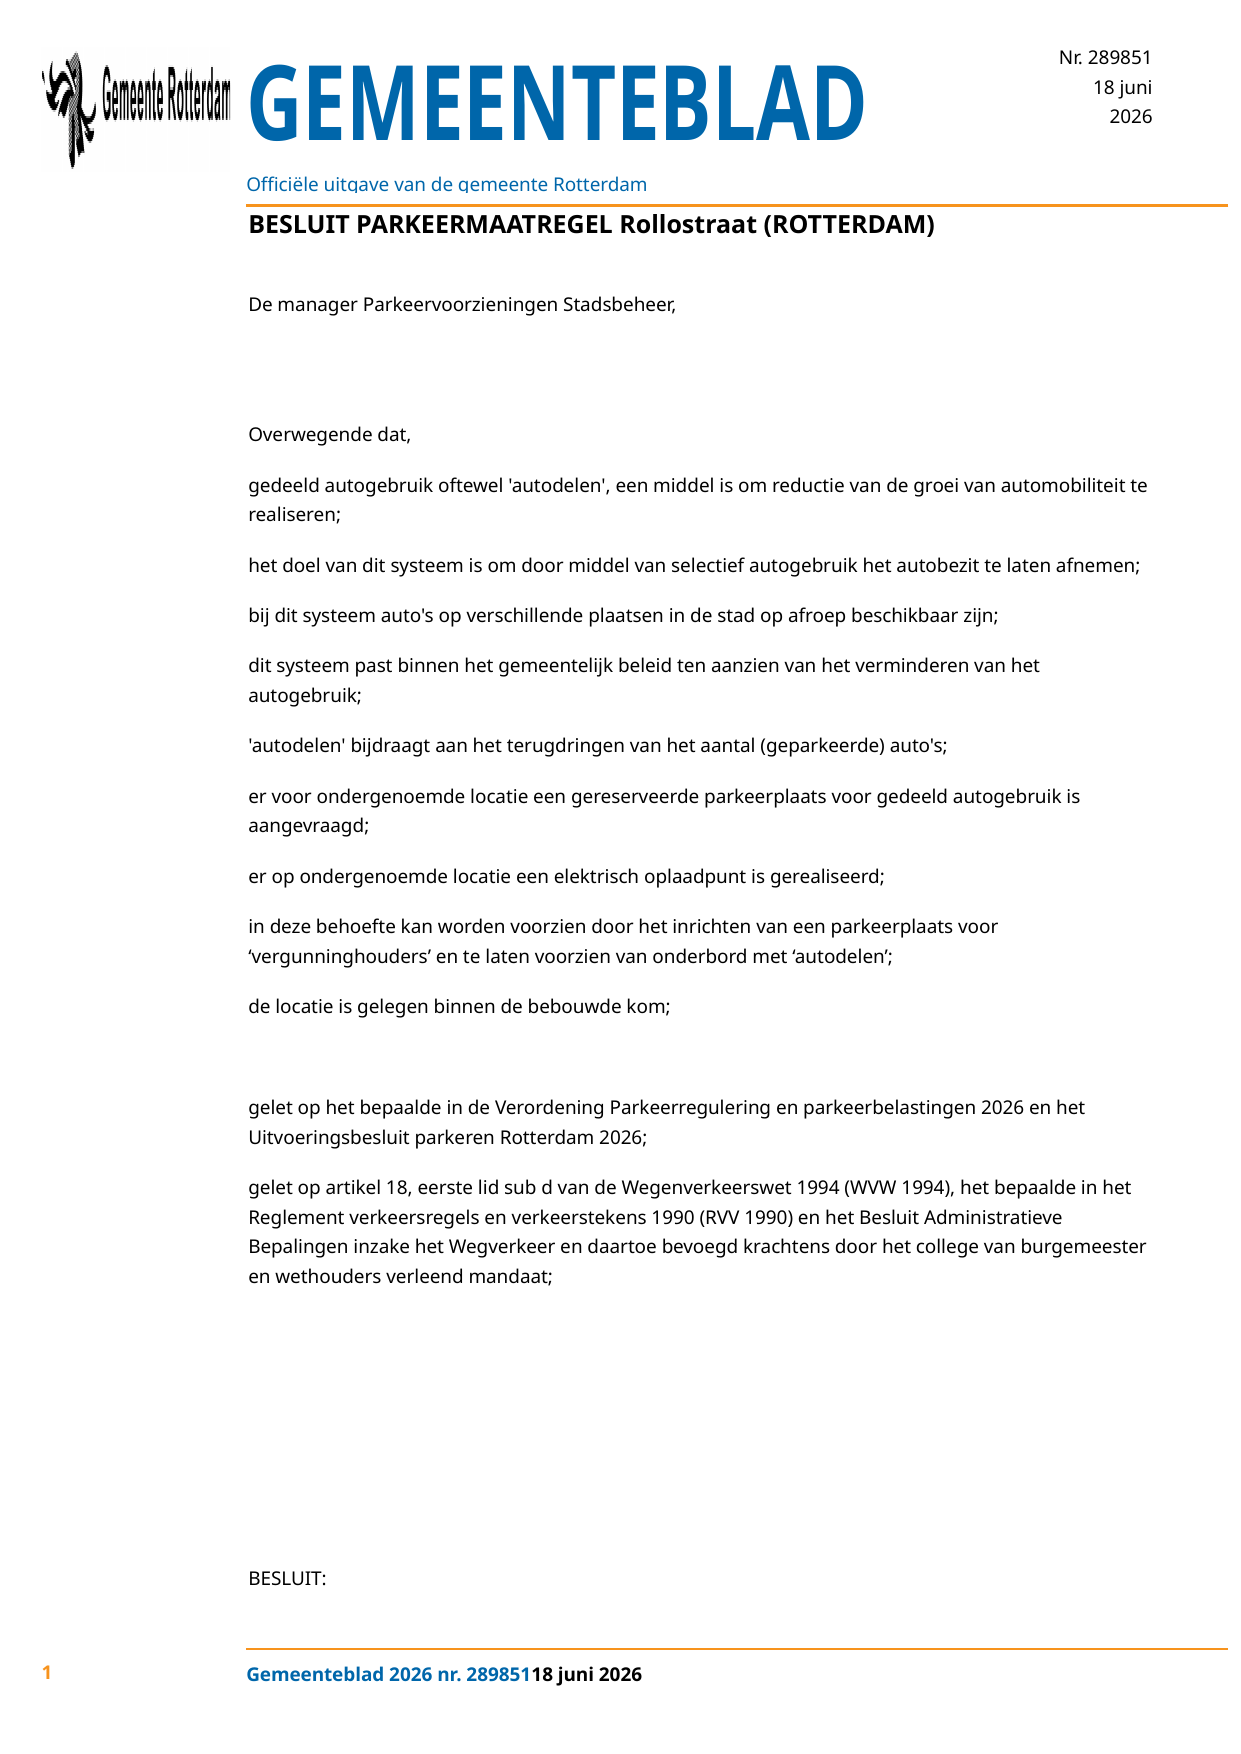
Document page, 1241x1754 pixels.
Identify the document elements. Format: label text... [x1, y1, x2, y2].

text Overwegende dat, [248, 421, 1152, 447]
text BESLUIT: [248, 1566, 1152, 1591]
picture [41, 47, 231, 172]
text de locatie is gelegen binnen de bebouwde kom; [248, 993, 1152, 1019]
text gedeeld autogebruik oftewel 'autodelen', een middel is om reductie van de groei van automobiliteit te realiseren; [248, 472, 1152, 527]
text gelet op het bepaalde in de Verordening Parkeerregulering en parkeerbelastingen 2026 en het Uitvoeringsbesluit parkeren Rotterdam 2026; [248, 1094, 1152, 1150]
text er voor ondergenoemde locatie een gereserveerde parkeerplaats voor gedeeld autogebruik is aangevraagd; [248, 783, 1152, 838]
text gelet op artikel 18, eerste lid sub d van de Wegenverkeerswet 1994 (WVW 1994), het bepaalde in het Reglement verkeersregels en verkeerstekens 1990 (RVV 1990) en het Besluit Administratieve Bepalingen inzake het Wegverkeer en daartoe bevoegd krachtens door het college van burgemeester en wethouders verleend mandaat; [248, 1174, 1152, 1289]
text bij dit systeem auto's op verschillende plaatsen in de stad op afroep beschikbaar zijn; [248, 602, 1152, 628]
text er op ondergenoemde locatie een elektrisch oplaadpunt is gerealiseerd; [248, 863, 1152, 889]
text dit systeem past binnen het gemeentelijk beleid ten aanzien van het verminderen van het autogebruik; [248, 653, 1152, 708]
text 'autodelen' bijdraagt aan het terugdringen van het aantal (geparkeerde) auto's; [248, 733, 1152, 758]
text De manager Parkeervoorzieningen Stadsbeheer, [248, 291, 1152, 317]
text het doel van dit systeem is om door middel van selectief autogebruik het autobezit te laten afnemen; [248, 552, 1152, 578]
text BESLUIT PARKEERMAATREGEL Rollostraat (ROTTERDAM) [248, 207, 1152, 241]
text in deze behoefte kan worden voorzien door het inrichten van een parkeerplaats voor ‘vergunninghouders’ en te laten voorzien van onderbord met ‘autodelen’; [248, 913, 1152, 969]
